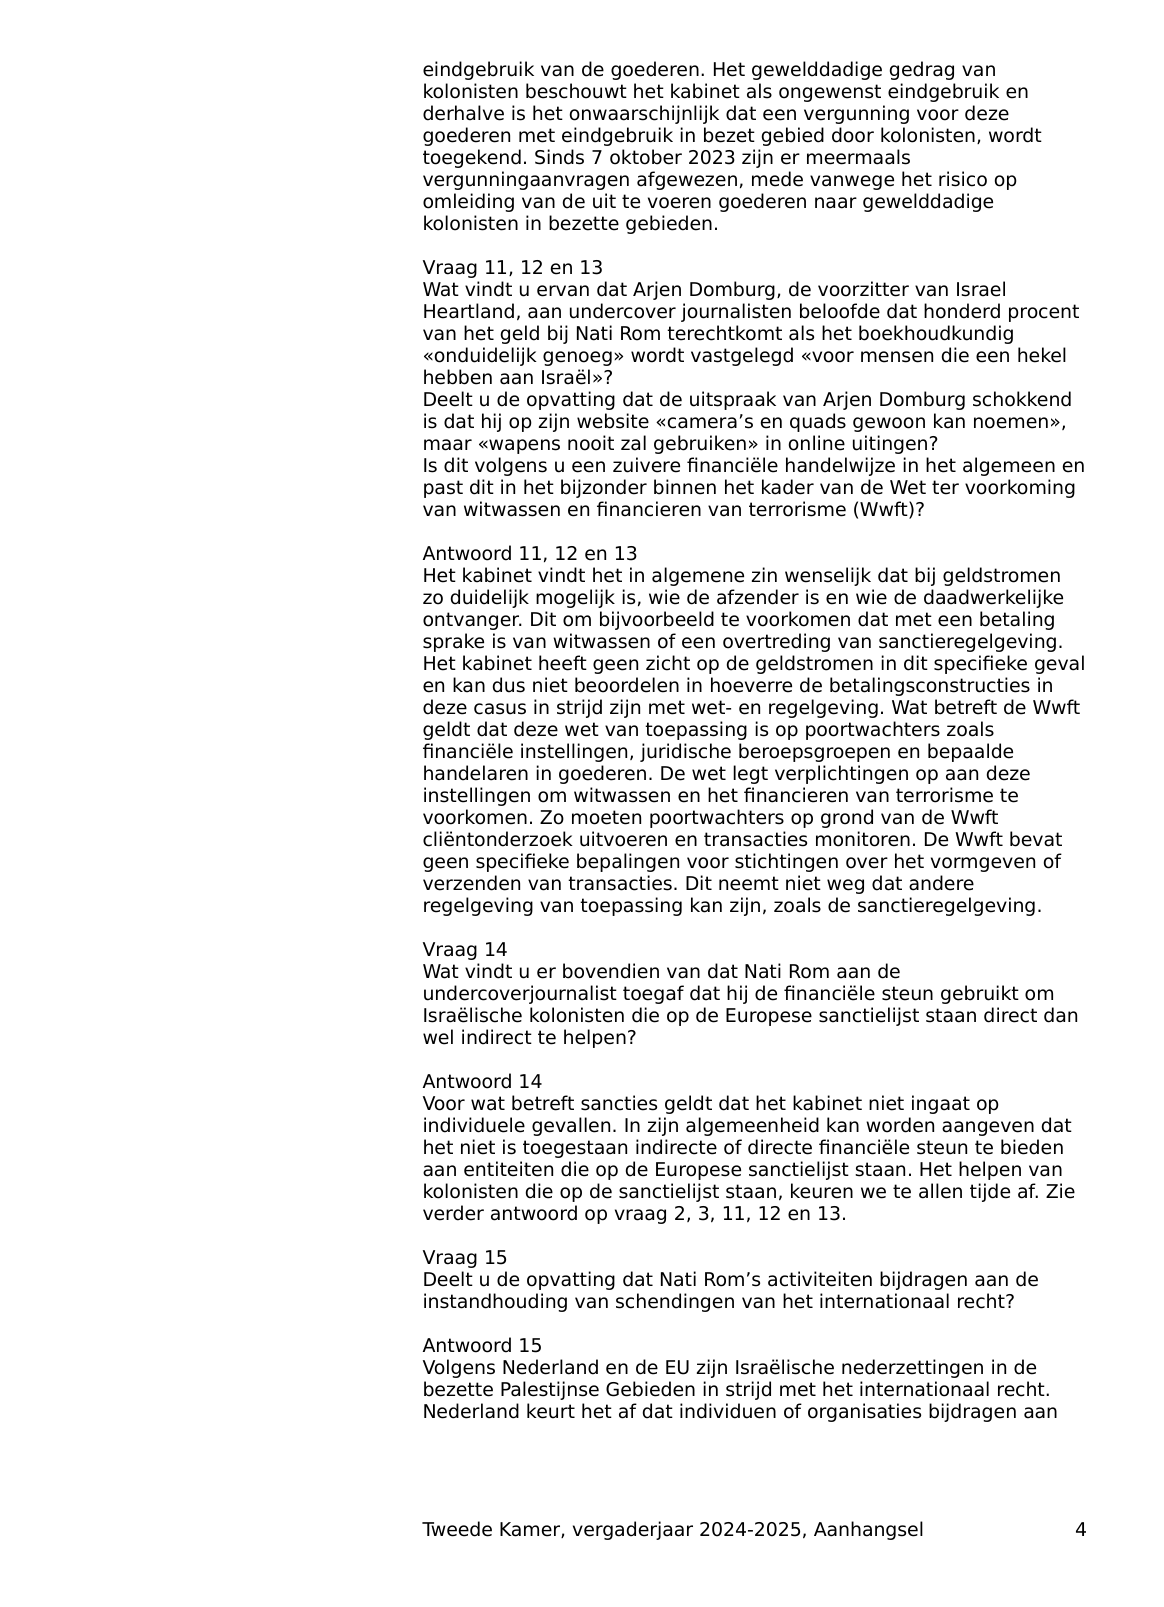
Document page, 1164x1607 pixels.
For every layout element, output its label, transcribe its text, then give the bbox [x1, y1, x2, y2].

text Is dit volgens u een zuivere financiële handelwijze in het algemeen en past dit in het bijzonder binnen het kader van de Wet ter voorkoming van witwassen en financieren van terrorisme (Wwft)? [422, 455, 1087, 521]
text Wat vindt u er bovendien van dat Nati Rom aan de undercoverjournalist toegaf dat hij de financiële steun gebruikt om Israëlische kolonisten die op de Europese sanctielijst staan direct dan wel indirect te helpen? [422, 961, 1087, 1049]
text Antwoord 15 [422, 1335, 1087, 1357]
text Antwoord 11, 12 en 13 [422, 543, 1087, 565]
text Antwoord 14 [422, 1071, 1087, 1093]
text Deelt u de opvatting dat de uitspraak van Arjen Domburg schokkend is dat hij op zijn website «camera’s en quads gewoon kan noemen», maar «wapens nooit zal gebruiken» in online uitingen? [422, 389, 1087, 455]
text Vraag 11, 12 en 13 [422, 257, 1087, 279]
text Vraag 14 [422, 939, 1087, 961]
text Wat vindt u ervan dat Arjen Domburg, de voorzitter van Israel Heartland, aan undercover journalisten beloofde dat honderd procent van het geld bij Nati Rom terechtkomt als het boekhoudkundig «onduidelijk genoeg» wordt vastgelegd «voor mensen die een hekel hebben aan Israël»? [422, 279, 1087, 389]
text Vraag 15 [422, 1247, 1087, 1269]
text Het kabinet vindt het in algemene zin wenselijk dat bij geldstromen zo duidelijk mogelijk is, wie de afzender is en wie de daadwerkelijke ontvanger. Dit om bijvoorbeeld te voorkomen dat met een betaling sprake is van witwassen of een overtreding van sanctieregelgeving. Het kabinet heeft geen zicht op de geldstromen in dit specifieke geval en kan dus niet beoordelen in hoeverre de betalingsconstructies in deze casus in strijd zijn met wet- en regelgeving. Wat betreft de Wwft geldt dat deze wet van toepassing is op poortwachters zoals financiële instellingen, juridische beroepsgroepen en bepaalde handelaren in goederen. De wet legt verplichtingen op aan deze instellingen om witwassen en het financieren van terrorisme te voorkomen. Zo moeten poortwachters op grond van de Wwft cliëntonderzoek uitvoeren en transacties monitoren. De Wwft bevat geen specifieke bepalingen voor stichtingen over het vormgeven of verzenden van transacties. Dit neemt niet weg dat andere regelgeving van toepassing kan zijn, zoals de sanctieregelgeving. [422, 565, 1087, 917]
text Volgens Nederland en de EU zijn Israëlische nederzettingen in de bezette Palestijnse Gebieden in strijd met het internationaal recht. Nederland keurt het af dat individuen of organisaties bijdragen aan [422, 1357, 1087, 1423]
text eindgebruik van de goederen. Het gewelddadige gedrag van kolonisten beschouwt het kabinet als ongewenst eindgebruik en derhalve is het onwaarschijnlijk dat een vergunning voor deze goederen met eindgebruik in bezet gebied door kolonisten, wordt toegekend. Sinds 7 oktober 2023 zijn er meermaals vergunningaanvragen afgewezen, mede vanwege het risico op omleiding van de uit te voeren goederen naar gewelddadige kolonisten in bezette gebieden. [422, 59, 1087, 235]
text Voor wat betreft sancties geldt dat het kabinet niet ingaat op individuele gevallen. In zijn algemeenheid kan worden aangeven dat het niet is toegestaan indirecte of directe financiële steun te bieden aan entiteiten die op de Europese sanctielijst staan. Het helpen van kolonisten die op de sanctielijst staan, keuren we te allen tijde af. Zie verder antwoord op vraag 2, 3, 11, 12 en 13. [422, 1093, 1087, 1225]
text Deelt u de opvatting dat Nati Rom’s activiteiten bijdragen aan de instandhouding van schendingen van het internationaal recht? [422, 1269, 1087, 1313]
